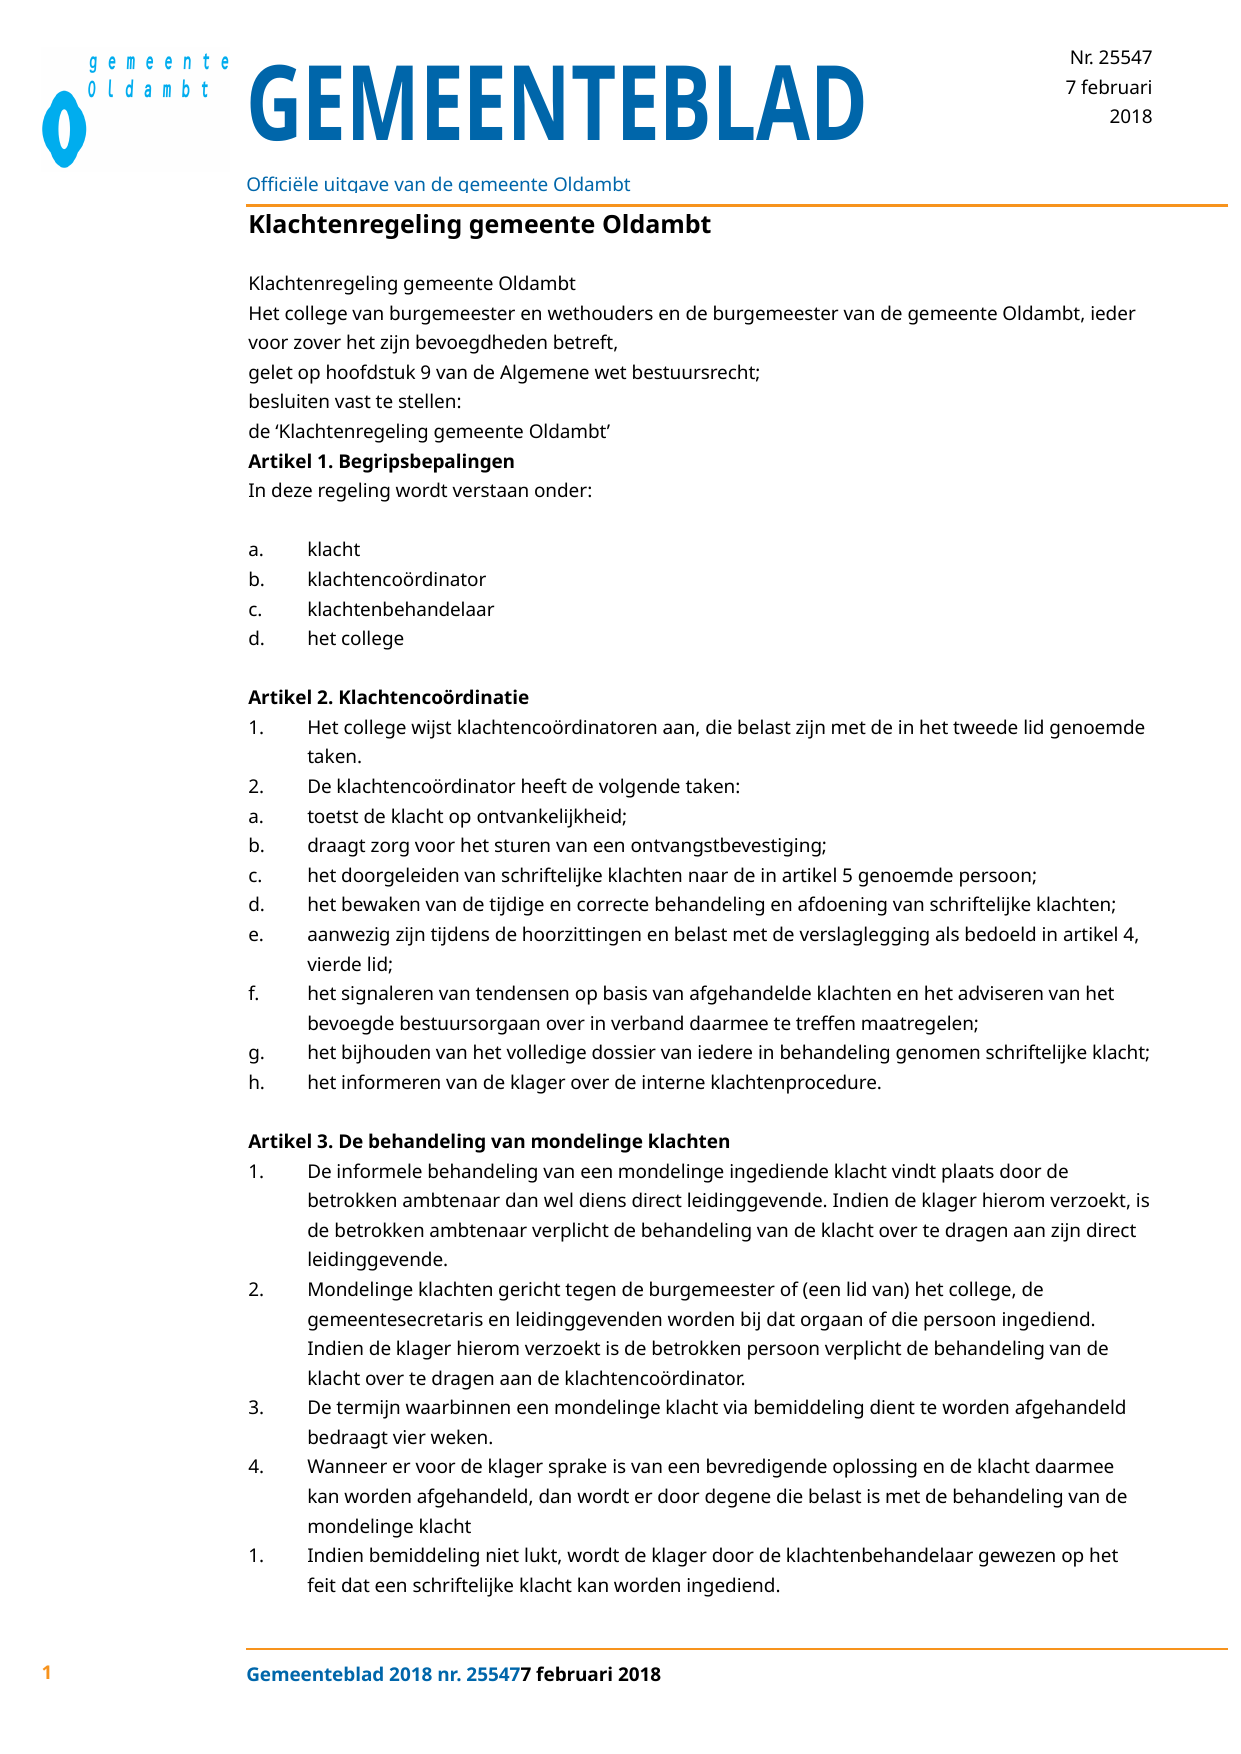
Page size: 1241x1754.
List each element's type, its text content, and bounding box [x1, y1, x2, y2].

list Wanneer er voor de klager sprake is van een bevredigende oplossing en de klacht daarmee kan worden afgehandeld, dan wordt er door degene die belast is met de behandeling van de mondelinge klacht [248, 1454, 1152, 1538]
text gelet op hoofdstuk 9 van de Algemene wet bestuursrecht; [248, 359, 1152, 385]
list De informele behandeling van een mondelinge ingediende klacht vindt plaats door de betrokken ambtenaar dan wel diens direct leidinggevende. Indien de klager hierom verzoekt, is de betrokken ambtenaar verplicht de behandeling van de klacht over te dragen aan zijn direct leidinggevende. [248, 1158, 1152, 1272]
list Het college wijst klachtencoördinatoren aan, die belast zijn met de in het tweede lid genoemde taken. [248, 714, 1152, 769]
text In deze regeling wordt verstaan onder: [248, 477, 1152, 503]
list Indien bemiddeling niet lukt, wordt de klager door de klachtenbehandelaar gewezen op het feit dat een schriftelijke klacht kan worden ingediend. [248, 1542, 1152, 1598]
list De klachtencoördinator heeft de volgende taken: [248, 773, 1152, 799]
text Artikel 3. De behandeling van mondelinge klachten [248, 1128, 1152, 1154]
list het bijhouden van het volledige dossier van iedere in behandeling genomen schriftelijke klacht; [248, 1039, 1152, 1065]
text Klachtenregeling gemeente Oldambt [248, 207, 1152, 241]
list het doorgeleiden van schriftelijke klachten naar de in artikel 5 genoemde persoon; [248, 862, 1152, 888]
list het signaleren van tendensen op basis van afgehandelde klachten en het adviseren van het bevoegde bestuursorgaan over in verband daarmee te treffen maatregelen; [248, 980, 1152, 1036]
list draagt zorg voor het sturen van een ontvangstbevestiging; [248, 832, 1152, 858]
text Het college van burgemeester en wethouders en de burgemeester van de gemeente Oldambt, ieder voor zover het zijn bevoegdheden betreft, [248, 300, 1152, 355]
list het informeren van de klager over de interne klachtenprocedure. [248, 1069, 1152, 1095]
list klachtencoördinator [248, 566, 1152, 592]
list klacht [248, 537, 1152, 562]
text de ‘Klachtenregeling gemeente Oldambt’ [248, 418, 1152, 444]
list Mondelinge klachten gericht tegen de burgemeester of (een lid van) het college, de gemeentesecretaris en leidinggevenden worden bij dat orgaan of die persoon ingediend. Indien de klager hierom verzoekt is de betrokken persoon verplicht de behandeling van de klacht over te dragen aan de klachtencoördinator. [248, 1276, 1152, 1391]
list aanwezig zijn tijdens de hoorzittingen en belast met de verslaglegging als bedoeld in artikel 4, vierde lid; [248, 921, 1152, 976]
text besluiten vast te stellen: [248, 389, 1152, 414]
list De termijn waarbinnen een mondelinge klacht via bemiddeling dient te worden afgehandeld bedraagt vier weken. [248, 1394, 1152, 1450]
text Artikel 1. Begripsbepalingen [248, 448, 1152, 473]
text Artikel 2. Klachtencoördinatie [248, 684, 1152, 710]
list klachtenbehandelaar [248, 596, 1152, 621]
picture [41, 47, 231, 172]
text Klachtenregeling gemeente Oldambt [248, 270, 1152, 296]
list het bewaken van de tijdige en correcte behandeling en afdoening van schriftelijke klachten; [248, 892, 1152, 917]
list toetst de klacht op ontvankelijkheid; [248, 803, 1152, 828]
list het college [248, 625, 1152, 651]
